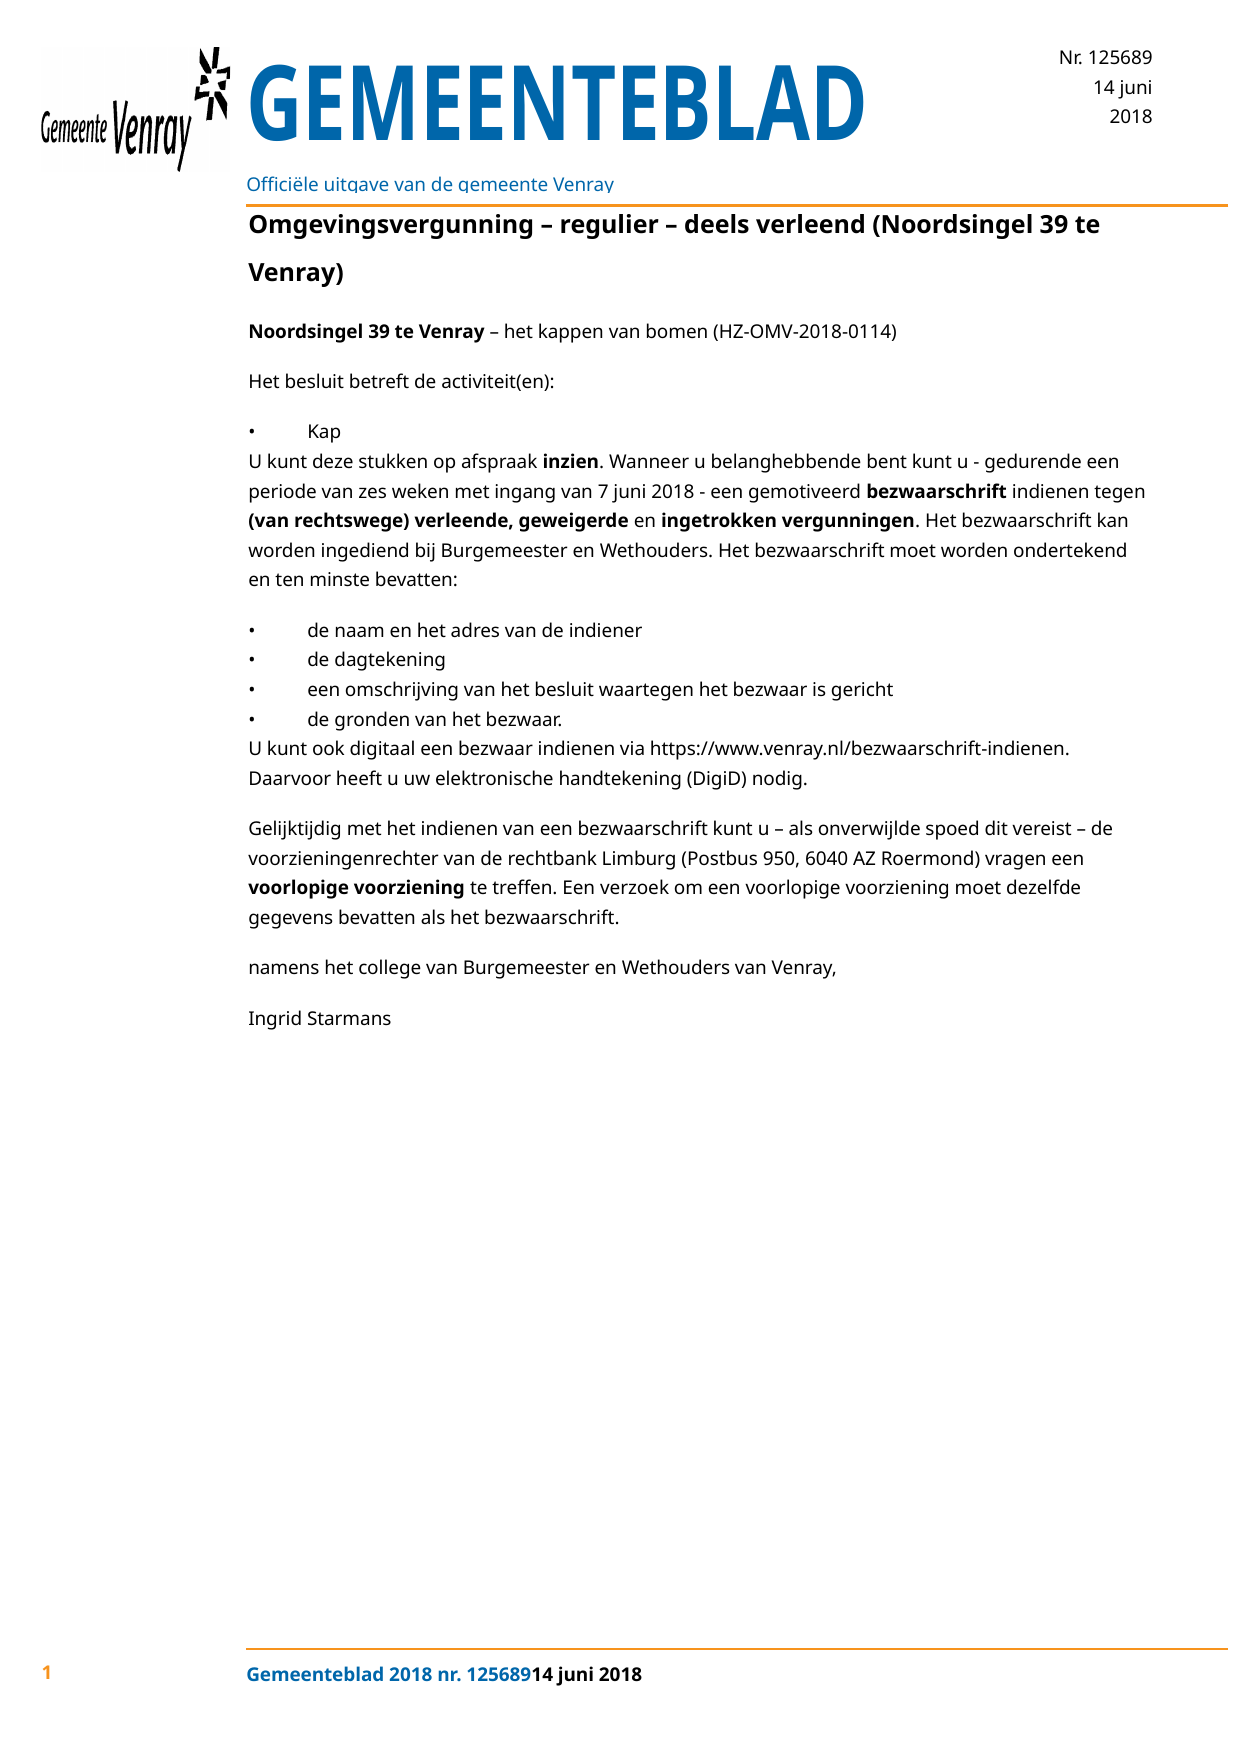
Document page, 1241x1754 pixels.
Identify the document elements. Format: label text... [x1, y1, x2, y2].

text U kunt deze stukken op afspraak inzien. Wanneer u belanghebbende bent kunt u - gedurende een periode van zes weken met ingang van 7 juni 2018 - een gemotiveerd bezwaarschrift indienen tegen (van rechtswege) verleende, geweigerde en ingetrokken vergunningen. Het bezwaarschrift kan worden ingediend bij Burgemeester en Wethouders. Het bezwaarschrift moet worden ondertekend en ten minste bevatten: [248, 448, 1152, 592]
list Kap [248, 419, 1152, 444]
text namens het college van Burgemeester en Wethouders van Venray, [248, 954, 1152, 980]
text U kunt ook digitaal een bezwaar indienen via https://www.venray.nl/bezwaarschrift-indienen. Daarvoor heeft u uw elektronische handtekening (DigiD) nodig. [248, 735, 1152, 791]
text Noordsingel 39 te Venray – het kappen van bomen (HZ-OMV-2018-0114) [248, 318, 1152, 344]
text Gelijktijdig met het indienen van een bezwaarschrift kunt u – als onverwijlde spoed dit vereist – de voorzieningenrechter van de rechtbank Limburg (Postbus 950, 6040 AZ Roermond) vragen een voorlopige voorziening te treffen. Een verzoek om een voorlopige voorziening moet dezelfde gegevens bevatten als het bezwaarschrift. [248, 815, 1152, 930]
text Omgevingsvergunning – regulier – deels verleend (Noordsingel 39 te Venray) [248, 207, 1152, 288]
list de naam en het adres van de indiener [248, 617, 1152, 643]
text Ingrid Starmans [248, 1005, 1152, 1031]
picture [41, 47, 231, 172]
list de gronden van het bezwaar. [248, 706, 1152, 732]
text Het besluit betreft de activiteit(en): [248, 368, 1152, 394]
list de dagtekening [248, 647, 1152, 672]
list een omschrijving van het besluit waartegen het bezwaar is gericht [248, 676, 1152, 702]
